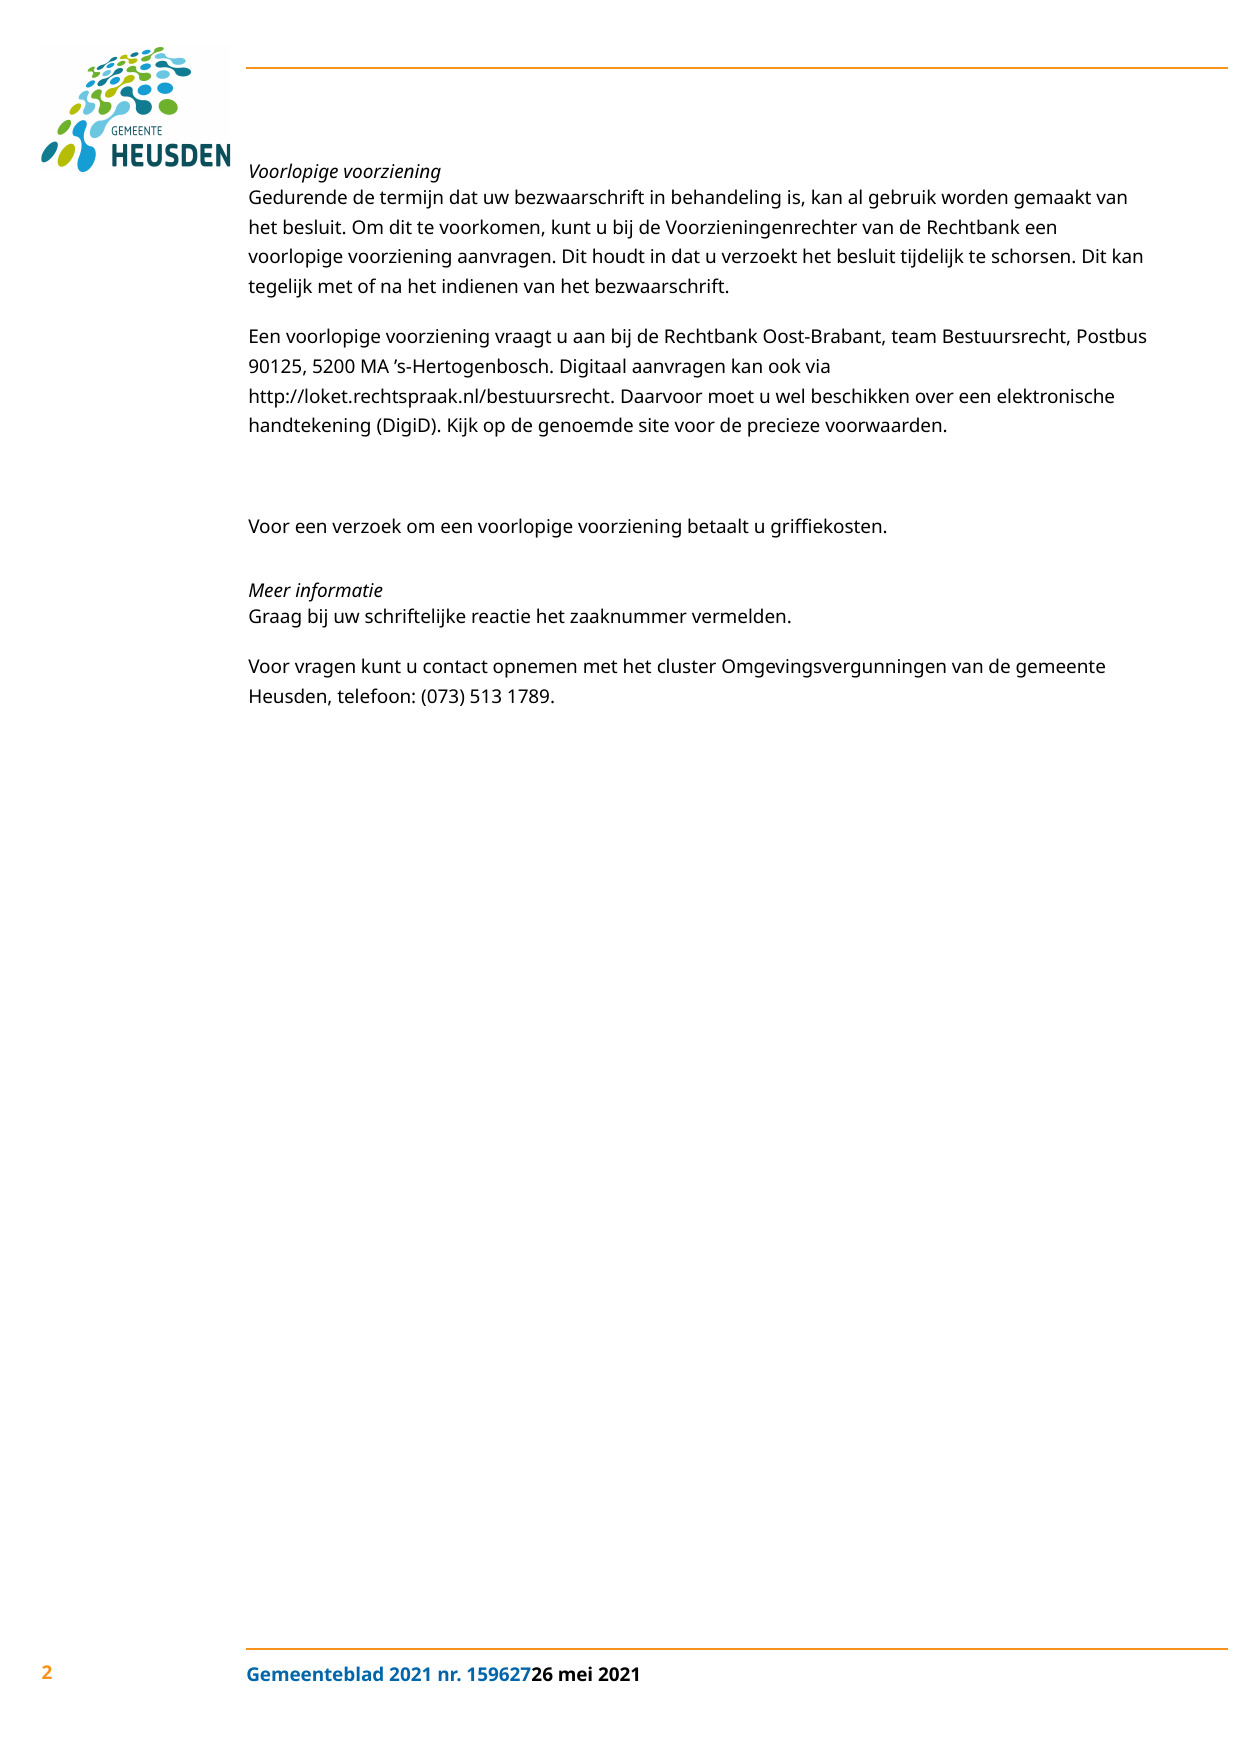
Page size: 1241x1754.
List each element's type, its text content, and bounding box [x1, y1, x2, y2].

text Voor vragen kunt u contact opnemen met het cluster Omgevingsvergunningen van de gemeente Heusden, telefoon: (073) 513 1789. [248, 653, 1152, 709]
text Graag bij uw schriftelijke reactie het zaaknummer vermelden. [248, 603, 1152, 629]
text Een voorlopige voorziening vraagt u aan bij de Rechtbank Oost-Brabant, team Bestuursrecht, Postbus 90125, 5200 MA ’s-Hertogenbosch. Digitaal aanvragen kan ook via http://loket.rechtspraak.nl/bestuursrecht. Daarvoor moet u wel beschikken over een elektronische handtekening (DigiD). Kijk op de genoemde site voor de precieze voorwaarden. [248, 324, 1152, 438]
text Gedurende de termijn dat uw bezwaarschrift in behandeling is, kan al gebruik worden gemaakt van het besluit. Om dit te voorkomen, kunt u bij de Voorzieningenrechter van de Rechtbank een voorlopige voorziening aanvragen. Dit houdt in dat u verzoekt het besluit tijdelijk te schorsen. Dit kan tegelijk met of na het indienen van het bezwaarschrift. [248, 184, 1152, 299]
text Voorlopige voorziening [248, 159, 1152, 184]
text Voor een verzoek om een voorlopige voorziening betaalt u griffiekosten. [248, 513, 1152, 539]
picture [41, 47, 231, 172]
text Meer informatie [248, 577, 1152, 603]
